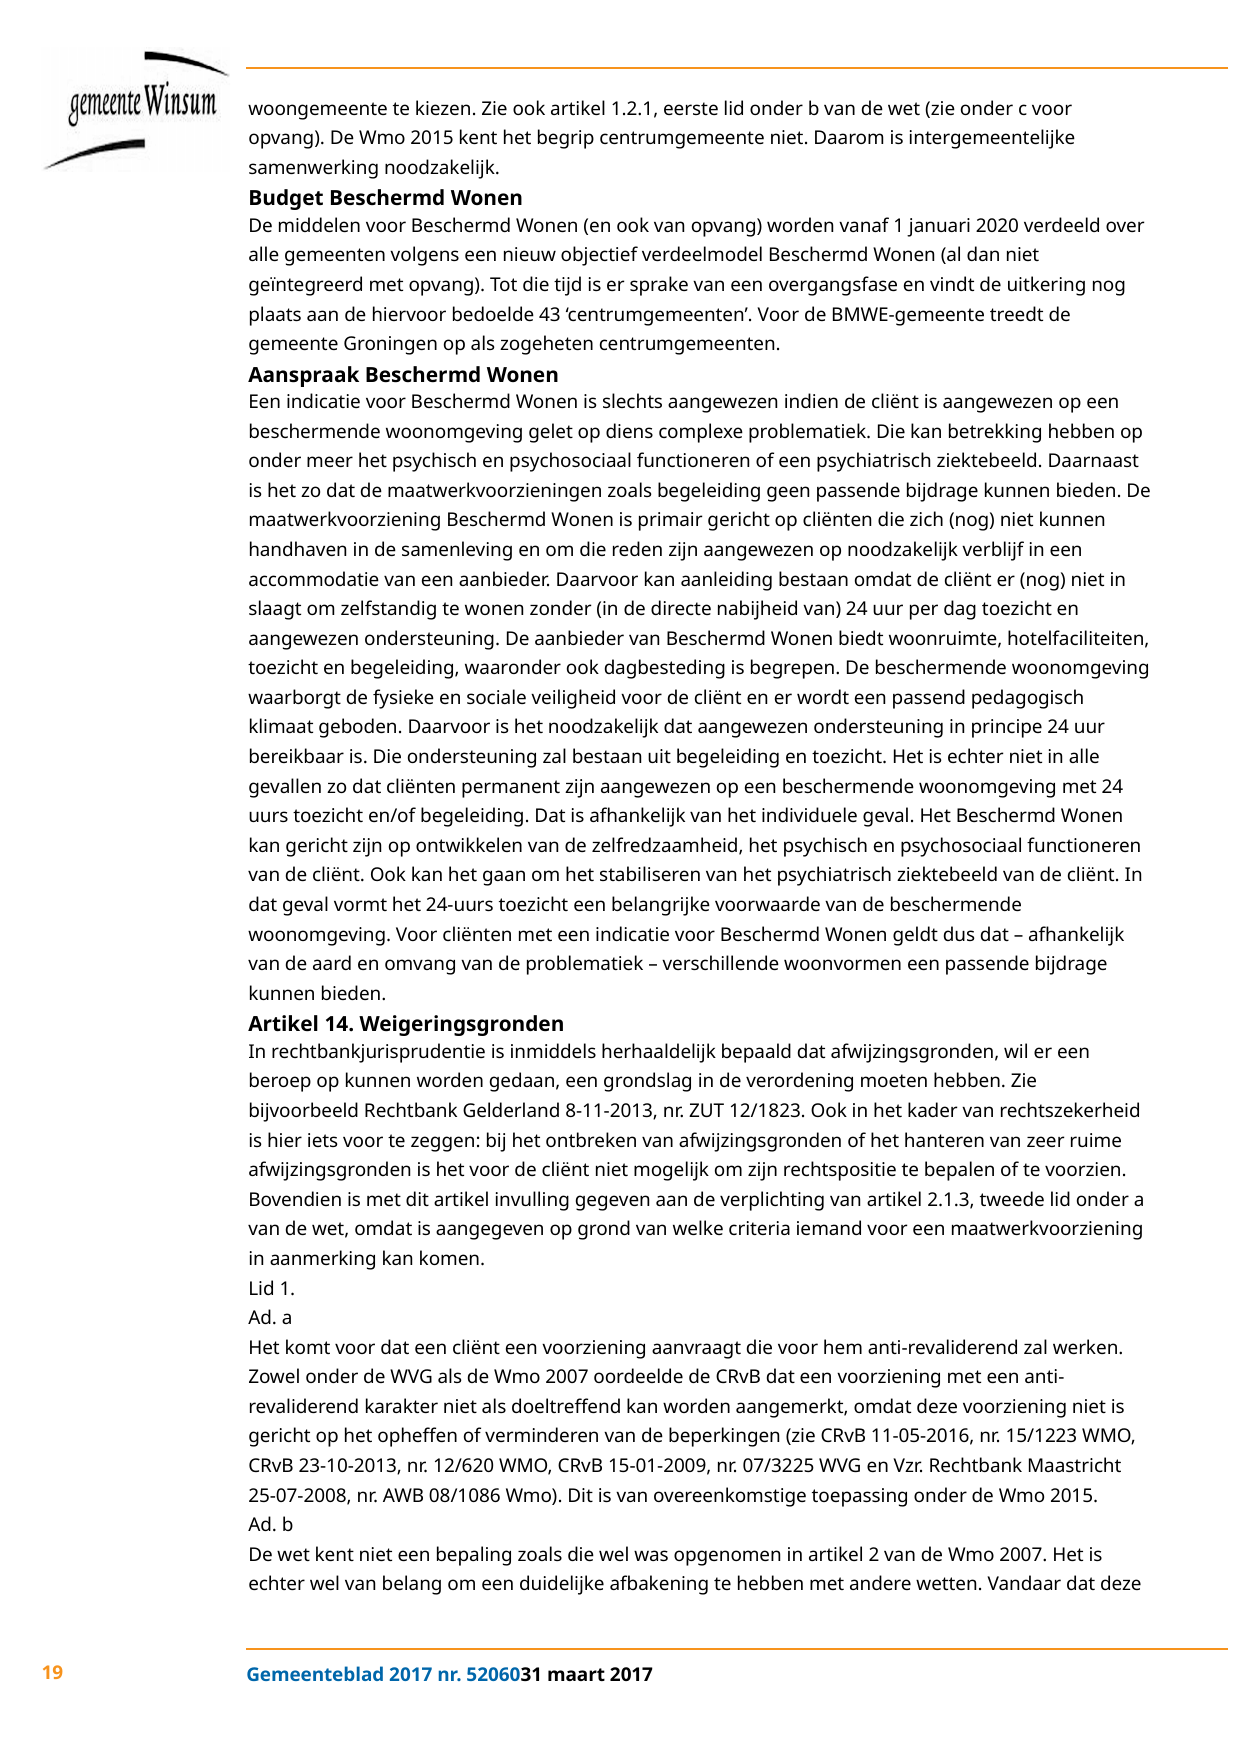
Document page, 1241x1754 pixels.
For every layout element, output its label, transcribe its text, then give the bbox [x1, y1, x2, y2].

text Aanspraak Beschermd Wonen [248, 360, 1152, 388]
picture [41, 47, 231, 172]
text Lid 1. [248, 1275, 1152, 1300]
text Het komt voor dat een cliënt een voorziening aanvraagt die voor hem anti-revaliderend zal werken. [248, 1334, 1152, 1359]
text In rechtbankjurisprudentie is inmiddels herhaaldelijk bepaald dat afwijzingsgronden, wil er een beroep op kunnen worden gedaan, een grondslag in de verordening moeten hebben. Zie bijvoorbeeld Rechtbank Gelderland 8-11-2013, nr. ZUT 12/1823. Ook in het kader van rechtszekerheid is hier iets voor te zeggen: bij het ontbreken van afwijzingsgronden of het hanteren van zeer ruime afwijzingsgronden is het voor de cliënt niet mogelijk om zijn rechtspositie te bepalen of te voorzien. Bovendien is met dit artikel invulling gegeven aan de verplichting van artikel 2.1.3, tweede lid onder a van de wet, omdat is aangegeven op grond van welke criteria iemand voor een maatwerkvoorziening in aanmerking kan komen. [248, 1038, 1152, 1271]
text Ad. a [248, 1304, 1152, 1330]
text Een indicatie voor Beschermd Wonen is slechts aangewezen indien de cliënt is aangewezen op een beschermende woonomgeving gelet op diens complexe problematiek. Die kan betrekking hebben op onder meer het psychisch en psychosociaal functioneren of een psychiatrisch ziektebeeld. Daarnaast is het zo dat de maatwerkvoorzieningen zoals begeleiding geen passende bijdrage kunnen bieden. De maatwerkvoorziening Beschermd Wonen is primair gericht op cliënten die zich (nog) niet kunnen handhaven in de samenleving en om die reden zijn aangewezen op noodzakelijk verblijf in een accommodatie van een aanbieder. Daarvoor kan aanleiding bestaan omdat de cliënt er (nog) niet in slaagt om zelfstandig te wonen zonder (in de directe nabijheid van) 24 uur per dag toezicht en aangewezen ondersteuning. De aanbieder van Beschermd Wonen biedt woonruimte, hotelfaciliteiten, toezicht en begeleiding, waaronder ook dagbesteding is begrepen. De beschermende woonomgeving waarborgt de fysieke en sociale veiligheid voor de cliënt en er wordt een passend pedagogisch klimaat geboden. Daarvoor is het noodzakelijk dat aangewezen ondersteuning in principe 24 uur bereikbaar is. Die ondersteuning zal bestaan uit begeleiding en toezicht. Het is echter niet in alle gevallen zo dat cliënten permanent zijn aangewezen op een beschermende woonomgeving met 24 uurs toezicht en/of begeleiding. Dat is afhankelijk van het individuele geval. Het Beschermd Wonen kan gericht zijn op ontwikkelen van de zelfredzaamheid, het psychisch en psychosociaal functioneren van de cliënt. Ook kan het gaan om het stabiliseren van het psychiatrisch ziektebeeld van de cliënt. In dat geval vormt het 24-uurs toezicht een belangrijke voorwaarde van de beschermende woonomgeving. Voor cliënten met een indicatie voor Beschermd Wonen geldt dus dat – afhankelijk van de aard en omvang van de problematiek – verschillende woonvormen een passende bijdrage kunnen bieden. [248, 388, 1152, 1006]
text woongemeente te kiezen. Zie ook artikel 1.2.1, eerste lid onder b van de wet (zie onder c voor opvang). De Wmo 2015 kent het begrip centrumgemeente niet. Daarom is intergemeentelijke samenwerking noodzakelijk. [248, 95, 1152, 180]
text Zowel onder de WVG als de Wmo 2007 oordeelde de CRvB dat een voorziening met een anti-revaliderend karakter niet als doeltreffend kan worden aangemerkt, omdat deze voorziening niet is gericht op het opheffen of verminderen van de beperkingen (zie CRvB 11-05-2016, nr. 15/1223 WMO, CRvB 23-10-2013, nr. 12/620 WMO, CRvB 15-01-2009, nr. 07/3225 WVG en Vzr. Rechtbank Maastricht 25-07-2008, nr. AWB 08/1086 Wmo). Dit is van overeenkomstige toepassing onder de Wmo 2015. [248, 1363, 1152, 1507]
text De middelen voor Beschermd Wonen (en ook van opvang) worden vanaf 1 januari 2020 verdeeld over alle gemeenten volgens een nieuw objectief verdeelmodel Beschermd Wonen (al dan niet geïntegreerd met opvang). Tot die tijd is er sprake van een overgangsfase en vindt de uitkering nog plaats aan de hiervoor bedoelde 43 ‘centrumgemeenten’. Voor de BMWE-gemeente treedt de gemeente Groningen op als zogeheten centrumgemeenten. [248, 212, 1152, 356]
text Budget Beschermd Wonen [248, 183, 1152, 212]
text Artikel 14. Weigeringsgronden [248, 1009, 1152, 1038]
text De wet kent niet een bepaling zoals die wel was opgenomen in artikel 2 van de Wmo 2007. Het is echter wel van belang om een duidelijke afbakening te hebben met andere wetten. Vandaar dat deze [248, 1541, 1152, 1596]
text Ad. b [248, 1511, 1152, 1537]
